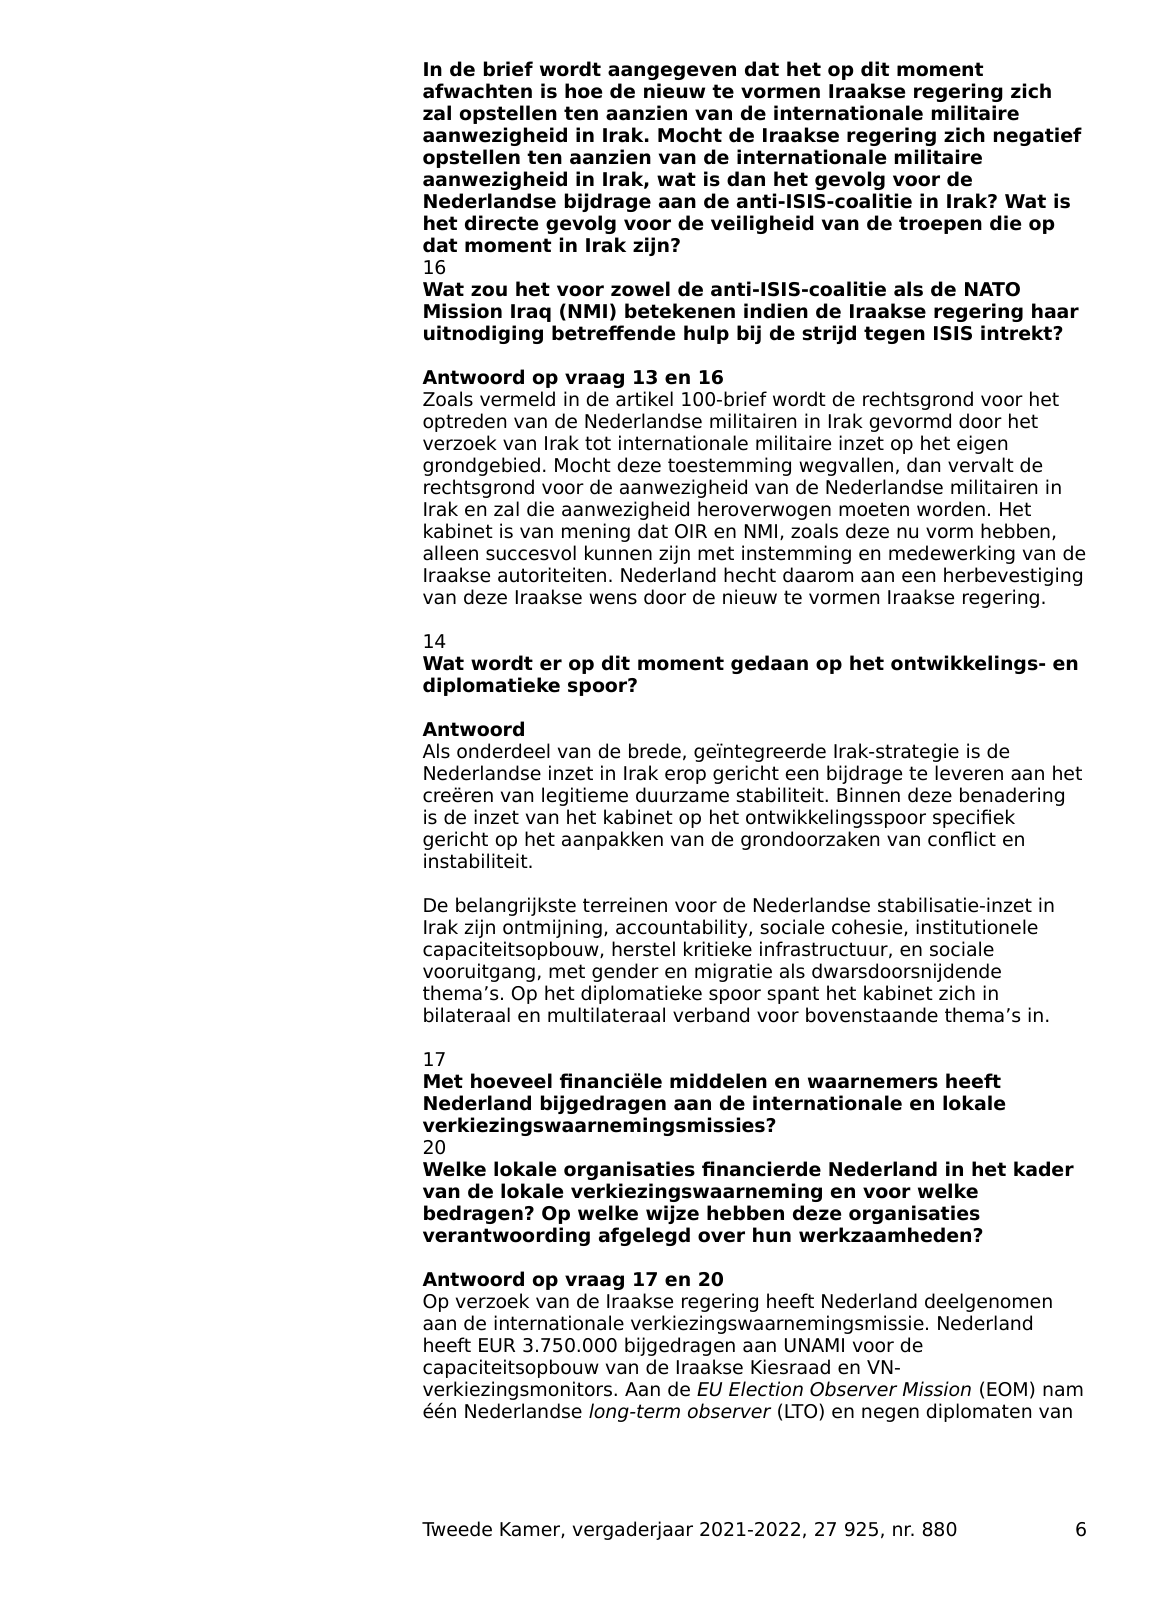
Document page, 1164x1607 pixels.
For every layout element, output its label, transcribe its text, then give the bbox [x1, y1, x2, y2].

text Wat zou het voor zowel de anti-ISIS-coalitie als de NATO Mission Iraq (NMI) betekenen indien de Iraakse regering haar uitnodiging betreffende hulp bij de strijd tegen ISIS intrekt? [422, 279, 1087, 345]
text Welke lokale organisaties financierde Nederland in het kader van de lokale verkiezingswaarneming en voor welke bedragen? Op welke wijze hebben deze organisaties verantwoording afgelegd over hun werkzaamheden? [422, 1159, 1087, 1247]
text 14 [422, 631, 1087, 653]
text In de brief wordt aangegeven dat het op dit moment afwachten is hoe de nieuw te vormen Iraakse regering zich zal opstellen ten aanzien van de internationale militaire aanwezigheid in Irak. Mocht de Iraakse regering zich negatief opstellen ten aanzien van de internationale militaire aanwezigheid in Irak, wat is dan het gevolg voor de Nederlandse bijdrage aan de anti-ISIS-coalitie in Irak? Wat is het directe gevolg voor de veiligheid van de troepen die op dat moment in Irak zijn? [422, 59, 1087, 257]
text 20 [422, 1137, 1087, 1159]
text Zoals vermeld in de artikel 100-brief wordt de rechtsgrond voor het optreden van de Nederlandse militairen in Irak gevormd door het verzoek van Irak tot internationale militaire inzet op het eigen grondgebied. Mocht deze toestemming wegvallen, dan vervalt de rechtsgrond voor de aanwezigheid van de Nederlandse militairen in Irak en zal die aanwezigheid heroverwogen moeten worden. Het kabinet is van mening dat OIR en NMI, zoals deze nu vorm hebben, alleen succesvol kunnen zijn met instemming en medewerking van de Iraakse autoriteiten. Nederland hecht daarom aan een herbevestiging van deze Iraakse wens door de nieuw te vormen Iraakse regering. [422, 389, 1087, 609]
text Op verzoek van de Iraakse regering heeft Nederland deelgenomen aan de internationale verkiezingswaarnemingsmissie. Nederland heeft EUR 3.750.000 bijgedragen aan UNAMI voor de capaciteitsopbouw van de Iraakse Kiesraad en VN-verkiezingsmonitors. Aan de EU Election Observer Mission (EOM) nam één Nederlandse long-term observer (LTO) en negen diplomaten van [422, 1291, 1087, 1423]
text 16 [422, 257, 1087, 279]
text Met hoeveel financiële middelen en waarnemers heeft Nederland bijgedragen aan de internationale en lokale verkiezingswaarnemingsmissies? [422, 1071, 1087, 1137]
text Antwoord [422, 719, 1087, 741]
text Als onderdeel van de brede, geïntegreerde Irak-strategie is de Nederlandse inzet in Irak erop gericht een bijdrage te leveren aan het creëren van legitieme duurzame stabiliteit. Binnen deze benadering is de inzet van het kabinet op het ontwikkelingsspoor specifiek gericht op het aanpakken van de grondoorzaken van conflict en instabiliteit. [422, 741, 1087, 873]
text Wat wordt er op dit moment gedaan op het ontwikkelings- en diplomatieke spoor? [422, 653, 1087, 697]
text Antwoord op vraag 17 en 20 [422, 1269, 1087, 1291]
text 17 [422, 1049, 1087, 1071]
text Antwoord op vraag 13 en 16 [422, 367, 1087, 389]
text De belangrijkste terreinen voor de Nederlandse stabilisatie-inzet in Irak zijn ontmijning, accountability, sociale cohesie, institutionele capaciteitsopbouw, herstel kritieke infrastructuur, en sociale vooruitgang, met gender en migratie als dwarsdoorsnijdende thema’s. Op het diplomatieke spoor spant het kabinet zich in bilateraal en multilateraal verband voor bovenstaande thema’s in. [422, 895, 1087, 1027]
